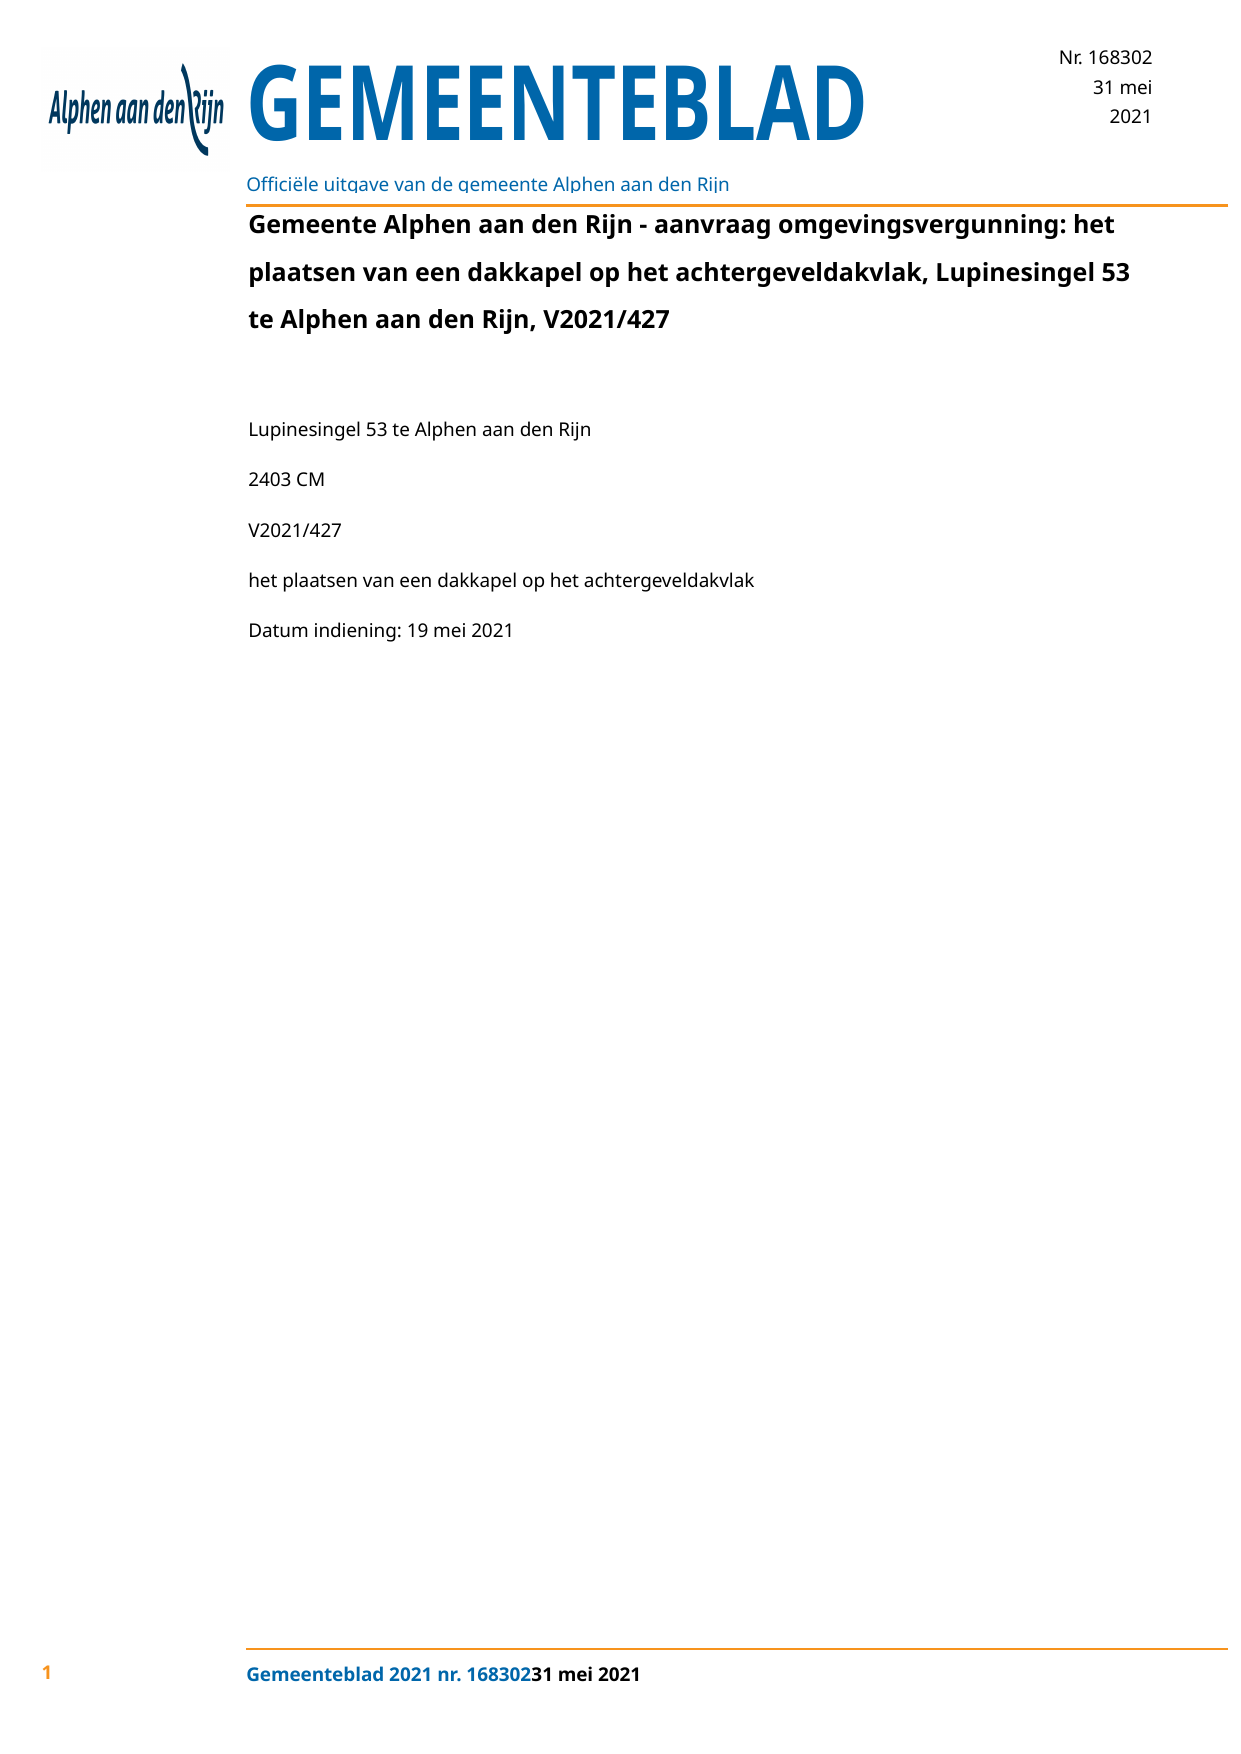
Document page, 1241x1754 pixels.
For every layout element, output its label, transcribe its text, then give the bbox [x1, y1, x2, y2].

text 2403 CM [248, 466, 1152, 492]
text Datum indiening: 19 mei 2021 [248, 618, 1152, 643]
text V2021/427 [248, 517, 1152, 542]
text Lupinesingel 53 te Alphen aan den Rijn [248, 416, 1152, 442]
picture [41, 47, 231, 172]
text het plaatsen van een dakkapel op het achtergeveldakvlak [248, 567, 1152, 593]
text Gemeente Alphen aan den Rijn - aanvraag omgevingsvergunning: het plaatsen van een dakkapel op het achtergeveldakvlak, Lupinesingel 53 te Alphen aan den Rijn, V2021/427 [248, 207, 1152, 336]
